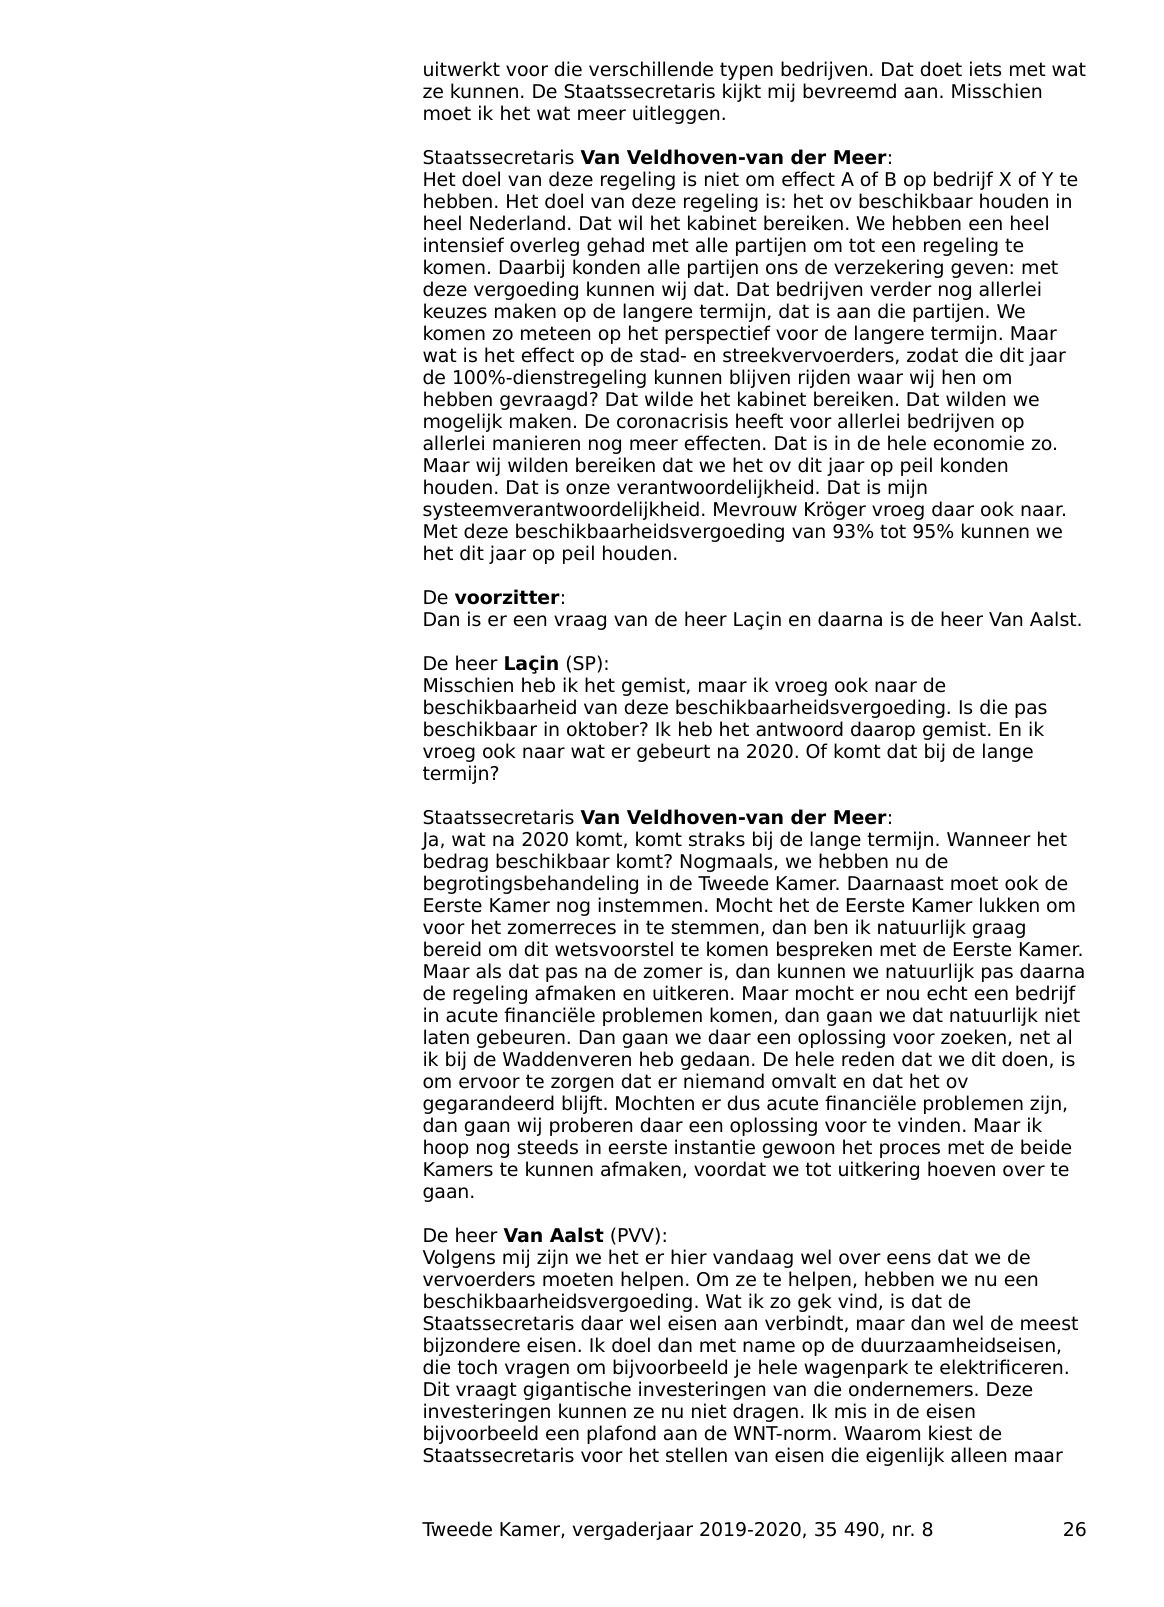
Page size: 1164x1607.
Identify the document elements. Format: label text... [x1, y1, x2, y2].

text Staatssecretaris Van Veldhoven-van der Meer: [422, 147, 1087, 169]
text Ja, wat na 2020 komt, komt straks bij de lange termijn. Wanneer het bedrag beschikbaar komt? Nogmaals, we hebben nu de begrotingsbehandeling in de Tweede Kamer. Daarnaast moet ook de Eerste Kamer nog instemmen. Mocht het de Eerste Kamer lukken om voor het zomerreces in te stemmen, dan ben ik natuurlijk graag bereid om dit wetsvoorstel te komen bespreken met de Eerste Kamer. Maar als dat pas na de zomer is, dan kunnen we natuurlijk pas daarna de regeling afmaken en uitkeren. Maar mocht er nou echt een bedrijf in acute financiële problemen komen, dan gaan we dat natuurlijk niet laten gebeuren. Dan gaan we daar een oplossing voor zoeken, net al ik bij de Waddenveren heb gedaan. De hele reden dat we dit doen, is om ervoor te zorgen dat er niemand omvalt en dat het ov gegarandeerd blijft. Mochten er dus acute financiële problemen zijn, dan gaan wij proberen daar een oplossing voor te vinden. Maar ik hoop nog steeds in eerste instantie gewoon het proces met de beide Kamers te kunnen afmaken, voordat we tot uitkering hoeven over te gaan. [422, 829, 1087, 1203]
text De heer Laçin (SP): [422, 653, 1087, 675]
text De voorzitter: [422, 587, 1087, 609]
text Dan is er een vraag van de heer Laçin en daarna is de heer Van Aalst. [422, 609, 1087, 631]
text De heer Van Aalst (PVV): [422, 1225, 1087, 1247]
text Volgens mij zijn we het er hier vandaag wel over eens dat we de vervoerders moeten helpen. Om ze te helpen, hebben we nu een beschikbaarheidsvergoeding. Wat ik zo gek vind, is dat de Staatssecretaris daar wel eisen aan verbindt, maar dan wel de meest bijzondere eisen. Ik doel dan met name op de duurzaamheidseisen, die toch vragen om bijvoorbeeld je hele wagenpark te elektrificeren. Dit vraagt gigantische investeringen van die ondernemers. Deze investeringen kunnen ze nu niet dragen. Ik mis in de eisen bijvoorbeeld een plafond aan de WNT-norm. Waarom kiest de Staatssecretaris voor het stellen van eisen die eigenlijk alleen maar [422, 1247, 1087, 1467]
text uitwerkt voor die verschillende typen bedrijven. Dat doet iets met wat ze kunnen. De Staatssecretaris kijkt mij bevreemd aan. Misschien moet ik het wat meer uitleggen. [422, 59, 1087, 125]
text Staatssecretaris Van Veldhoven-van der Meer: [422, 807, 1087, 829]
text Misschien heb ik het gemist, maar ik vroeg ook naar de beschikbaarheid van deze beschikbaarheidsvergoeding. Is die pas beschikbaar in oktober? Ik heb het antwoord daarop gemist. En ik vroeg ook naar wat er gebeurt na 2020. Of komt dat bij de lange termijn? [422, 675, 1087, 785]
text Het doel van deze regeling is niet om effect A of B op bedrijf X of Y te hebben. Het doel van deze regeling is: het ov beschikbaar houden in heel Nederland. Dat wil het kabinet bereiken. We hebben een heel intensief overleg gehad met alle partijen om tot een regeling te komen. Daarbij konden alle partijen ons de verzekering geven: met deze vergoeding kunnen wij dat. Dat bedrijven verder nog allerlei keuzes maken op de langere termijn, dat is aan die partijen. We komen zo meteen op het perspectief voor de langere termijn. Maar wat is het effect op de stad- en streekvervoerders, zodat die dit jaar de 100%-dienstregeling kunnen blijven rijden waar wij hen om hebben gevraagd? Dat wilde het kabinet bereiken. Dat wilden we mogelijk maken. De coronacrisis heeft voor allerlei bedrijven op allerlei manieren nog meer effecten. Dat is in de hele economie zo. Maar wij wilden bereiken dat we het ov dit jaar op peil konden houden. Dat is onze verantwoordelijkheid. Dat is mijn systeemverantwoordelijkheid. Mevrouw Kröger vroeg daar ook naar. Met deze beschikbaarheidsvergoeding van 93% tot 95% kunnen we het dit jaar op peil houden. [422, 169, 1087, 565]
